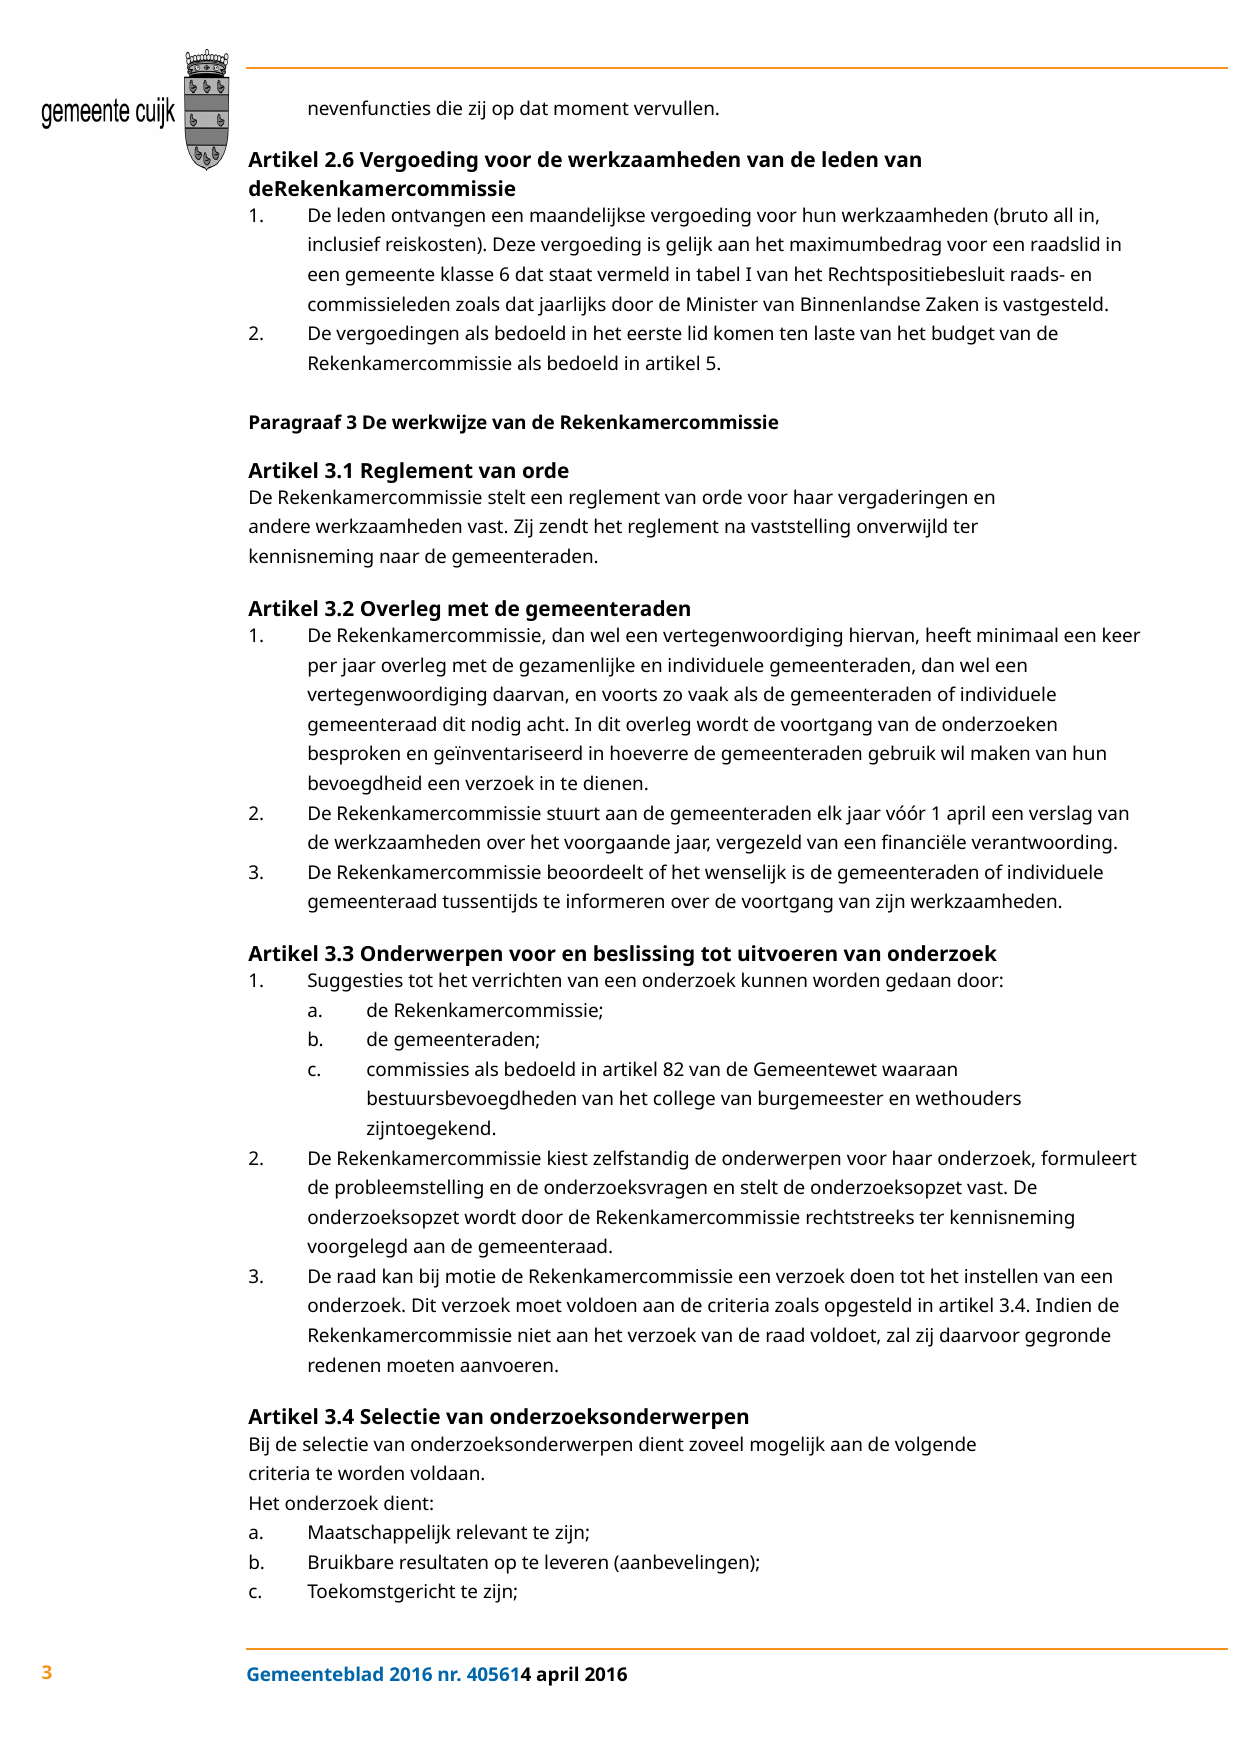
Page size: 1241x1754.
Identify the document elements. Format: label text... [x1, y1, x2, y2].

list De vergoedingen als bedoeld in het eerste lid komen ten laste van het budget van de Rekenkamercommissie als bedoeld in artikel 5. [248, 320, 1152, 376]
list de gemeenteraden; [307, 1026, 1152, 1052]
list Suggesties tot het verrichten van een onderzoek kunnen worden gedaan door: [248, 967, 1152, 993]
text Paragraaf 3 De werkwijze van de Rekenkamercommissie [248, 409, 1152, 435]
text Artikel 3.1 Reglement van orde [248, 456, 1152, 484]
text Bij de selectie van onderzoeksonderwerpen dient zoveel mogelijk aan de volgende [248, 1431, 1152, 1456]
text andere werkzaamheden vast. Zij zendt het reglement na vaststelling onverwijld ter [248, 514, 1152, 539]
list Maatschappelijk relevant te zijn; [248, 1519, 1152, 1545]
list nevenfuncties die zij op dat moment vervullen. [248, 95, 1152, 121]
list de Rekenkamercommissie; [307, 997, 1152, 1023]
list De Rekenkamercommissie, dan wel een vertegenwoordiging hiervan, heeft minimaal een keer per jaar overleg met de gezamenlijke en individuele gemeenteraden, dan wel een vertegenwoordiging daarvan, en voorts zo vaak als de gemeenteraden of individuele gemeenteraad dit nodig acht. In dit overleg wordt de voortgang van de onderzoeken besproken en geïnventariseerd in hoeverre de gemeenteraden gebruik wil maken van hun bevoegdheid een verzoek in te dienen. [248, 622, 1152, 796]
text De Rekenkamercommissie stelt een reglement van orde voor haar vergaderingen en [248, 484, 1152, 510]
list De Rekenkamercommissie beoordeelt of het wenselijk is de gemeenteraden of individuele gemeenteraad tussentijds te informeren over de voortgang van zijn werkzaamheden. [248, 859, 1152, 914]
list De leden ontvangen een maandelijkse vergoeding voor hun werkzaamheden (bruto all in, inclusief reiskosten). Deze vergoeding is gelijk aan het maximumbedrag voor een raadslid in een gemeente klasse 6 dat staat vermeld in tabel I van het Rechtspositiebesluit raads- en commissieleden zoals dat jaarlijks door de Minister van Binnenlandse Zaken is vastgesteld. [248, 202, 1152, 317]
list De Rekenkamercommissie stuurt aan de gemeenteraden elk jaar vóór 1 april een verslag van de werkzaamheden over het voorgaande jaar, vergezeld van een financiële verantwoording. [248, 800, 1152, 855]
text Artikel 2.6 Vergoeding voor de werkzaamheden van de leden van deRekenkamercommissie [248, 145, 1152, 202]
list De raad kan bij motie de Rekenkamercommissie een verzoek doen tot het instellen van een onderzoek. Dit verzoek moet voldoen aan de criteria zoals opgesteld in artikel 3.4. Indien de Rekenkamercommissie niet aan het verzoek van de raad voldoet, zal zij daarvoor gegronde redenen moeten aanvoeren. [248, 1263, 1152, 1378]
list commissies als bedoeld in artikel 82 van de Gemeentewet waaraan bestuursbevoegdheden van het college van burgemeester en wethouders zijntoegekend. [307, 1056, 1152, 1141]
text criteria te worden voldaan. [248, 1460, 1152, 1486]
list De Rekenkamercommissie kiest zelfstandig de onderwerpen voor haar onderzoek, formuleert de probleemstelling en de onderzoeksvragen en stelt de onderzoeksopzet vast. De onderzoeksopzet wordt door de Rekenkamercommissie rechtstreeks ter kennisneming voorgelegd aan de gemeenteraad. [248, 1145, 1152, 1259]
list Bruikbare resultaten op te leveren (aanbevelingen); [248, 1549, 1152, 1575]
text Artikel 3.3 Onderwerpen voor en beslissing tot uitvoeren van onderzoek [248, 939, 1152, 967]
picture [41, 47, 231, 172]
text Artikel 3.4 Selectie van onderzoeksonderwerpen [248, 1402, 1152, 1431]
text Artikel 3.2 Overleg met de gemeenteraden [248, 594, 1152, 622]
text kennisneming naar de gemeenteraden. [248, 543, 1152, 569]
text Het onderzoek dient: [248, 1490, 1152, 1516]
list Toekomstgericht te zijn; [248, 1579, 1152, 1604]
